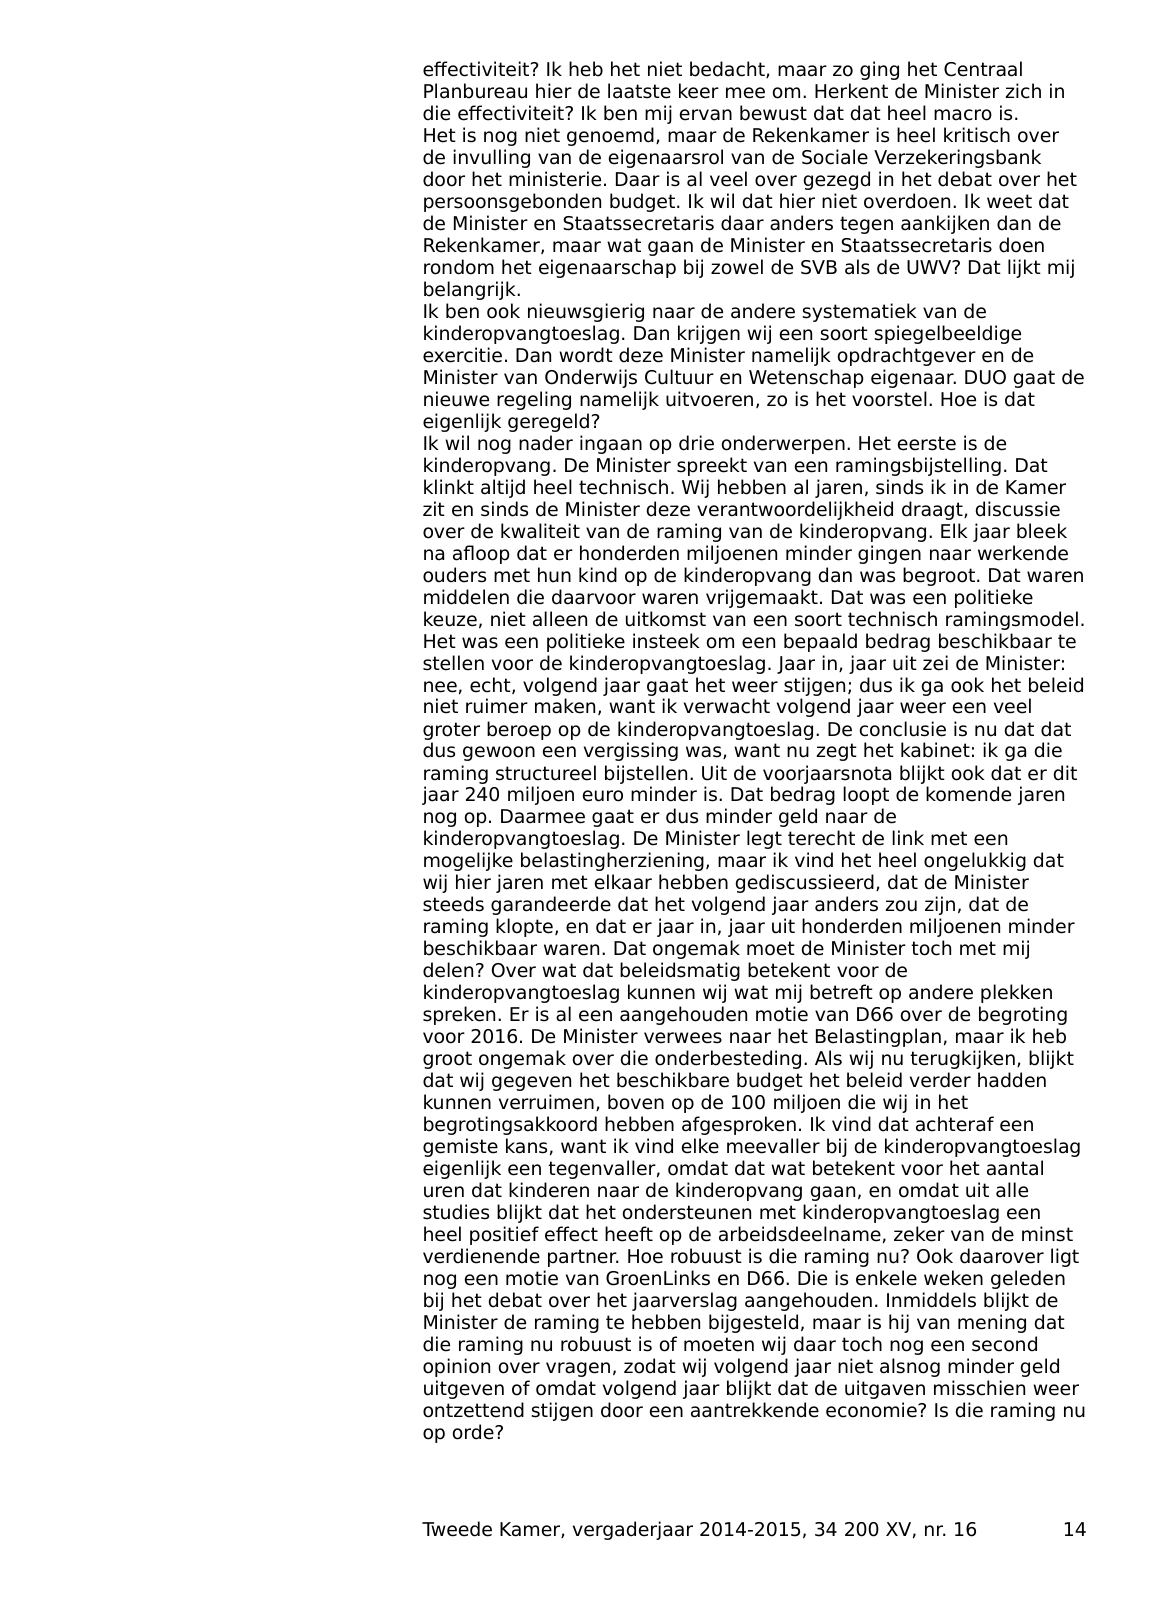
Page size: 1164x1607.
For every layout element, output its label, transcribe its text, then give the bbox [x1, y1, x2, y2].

text Ik ben ook nieuwsgierig naar de andere systematiek van de kinderopvangtoeslag. Dan krijgen wij een soort spiegelbeeldige exercitie. Dan wordt deze Minister namelijk opdrachtgever en de Minister van Onderwijs Cultuur en Wetenschap eigenaar. DUO gaat de nieuwe regeling namelijk uitvoeren, zo is het voorstel. Hoe is dat eigenlijk geregeld? [422, 301, 1087, 433]
text Het is nog niet genoemd, maar de Rekenkamer is heel kritisch over de invulling van de eigenaarsrol van de Sociale Verzekeringsbank door het ministerie. Daar is al veel over gezegd in het debat over het persoonsgebonden budget. Ik wil dat hier niet overdoen. Ik weet dat de Minister en Staatssecretaris daar anders tegen aankijken dan de Rekenkamer, maar wat gaan de Minister en Staatssecretaris doen rondom het eigenaarschap bij zowel de SVB als de UWV? Dat lijkt mij belangrijk. [422, 125, 1087, 301]
text effectiviteit? Ik heb het niet bedacht, maar zo ging het Centraal Planbureau hier de laatste keer mee om. Herkent de Minister zich in die effectiviteit? Ik ben mij ervan bewust dat dat heel macro is. [422, 59, 1087, 125]
text Ik wil nog nader ingaan op drie onderwerpen. Het eerste is de kinderopvang. De Minister spreekt van een ramingsbijstelling. Dat klinkt altijd heel technisch. Wij hebben al jaren, sinds ik in de Kamer zit en sinds de Minister deze verantwoordelijkheid draagt, discussie over de kwaliteit van de raming van de kinderopvang. Elk jaar bleek na afloop dat er honderden miljoenen minder gingen naar werkende ouders met hun kind op de kinderopvang dan was begroot. Dat waren middelen die daarvoor waren vrijgemaakt. Dat was een politieke keuze, niet alleen de uitkomst van een soort technisch ramingsmodel. Het was een politieke insteek om een bepaald bedrag beschikbaar te stellen voor de kinderopvangtoeslag. Jaar in, jaar uit zei de Minister: nee, echt, volgend jaar gaat het weer stijgen; dus ik ga ook het beleid niet ruimer maken, want ik verwacht volgend jaar weer een veel groter beroep op de kinderopvangtoeslag. De conclusie is nu dat dat dus gewoon een vergissing was, want nu zegt het kabinet: ik ga die raming structureel bijstellen. Uit de voorjaarsnota blijkt ook dat er dit jaar 240 miljoen euro minder is. Dat bedrag loopt de komende jaren nog op. Daarmee gaat er dus minder geld naar de kinderopvangtoeslag. De Minister legt terecht de link met een mogelijke belastingherziening, maar ik vind het heel ongelukkig dat wij hier jaren met elkaar hebben gediscussieerd, dat de Minister steeds garandeerde dat het volgend jaar anders zou zijn, dat de raming klopte, en dat er jaar in, jaar uit honderden miljoenen minder beschikbaar waren. Dat ongemak moet de Minister toch met mij delen? Over wat dat beleidsmatig betekent voor de kinderopvangtoeslag kunnen wij wat mij betreft op andere plekken spreken. Er is al een aangehouden motie van D66 over de begroting voor 2016. De Minister verwees naar het Belastingplan, maar ik heb groot ongemak over die onderbesteding. Als wij nu terugkijken, blijkt dat wij gegeven het beschikbare budget het beleid verder hadden kunnen verruimen, boven op de 100 miljoen die wij in het begrotingsakkoord hebben afgesproken. Ik vind dat achteraf een gemiste kans, want ik vind elke meevaller bij de kinderopvangtoeslag eigenlijk een tegenvaller, omdat dat wat betekent voor het aantal uren dat kinderen naar de kinderopvang gaan, en omdat uit alle studies blijkt dat het ondersteunen met kinderopvangtoeslag een heel positief effect heeft op de arbeidsdeelname, zeker van de minst verdienende partner. Hoe robuust is die raming nu? Ook daarover ligt nog een motie van GroenLinks en D66. Die is enkele weken geleden bij het debat over het jaarverslag aangehouden. Inmiddels blijkt de Minister de raming te hebben bijgesteld, maar is hij van mening dat die raming nu robuust is of moeten wij daar toch nog een second opinion over vragen, zodat wij volgend jaar niet alsnog minder geld uitgeven of omdat volgend jaar blijkt dat de uitgaven misschien weer ontzettend stijgen door een aantrekkende economie? Is die raming nu op orde? [422, 433, 1087, 1444]
